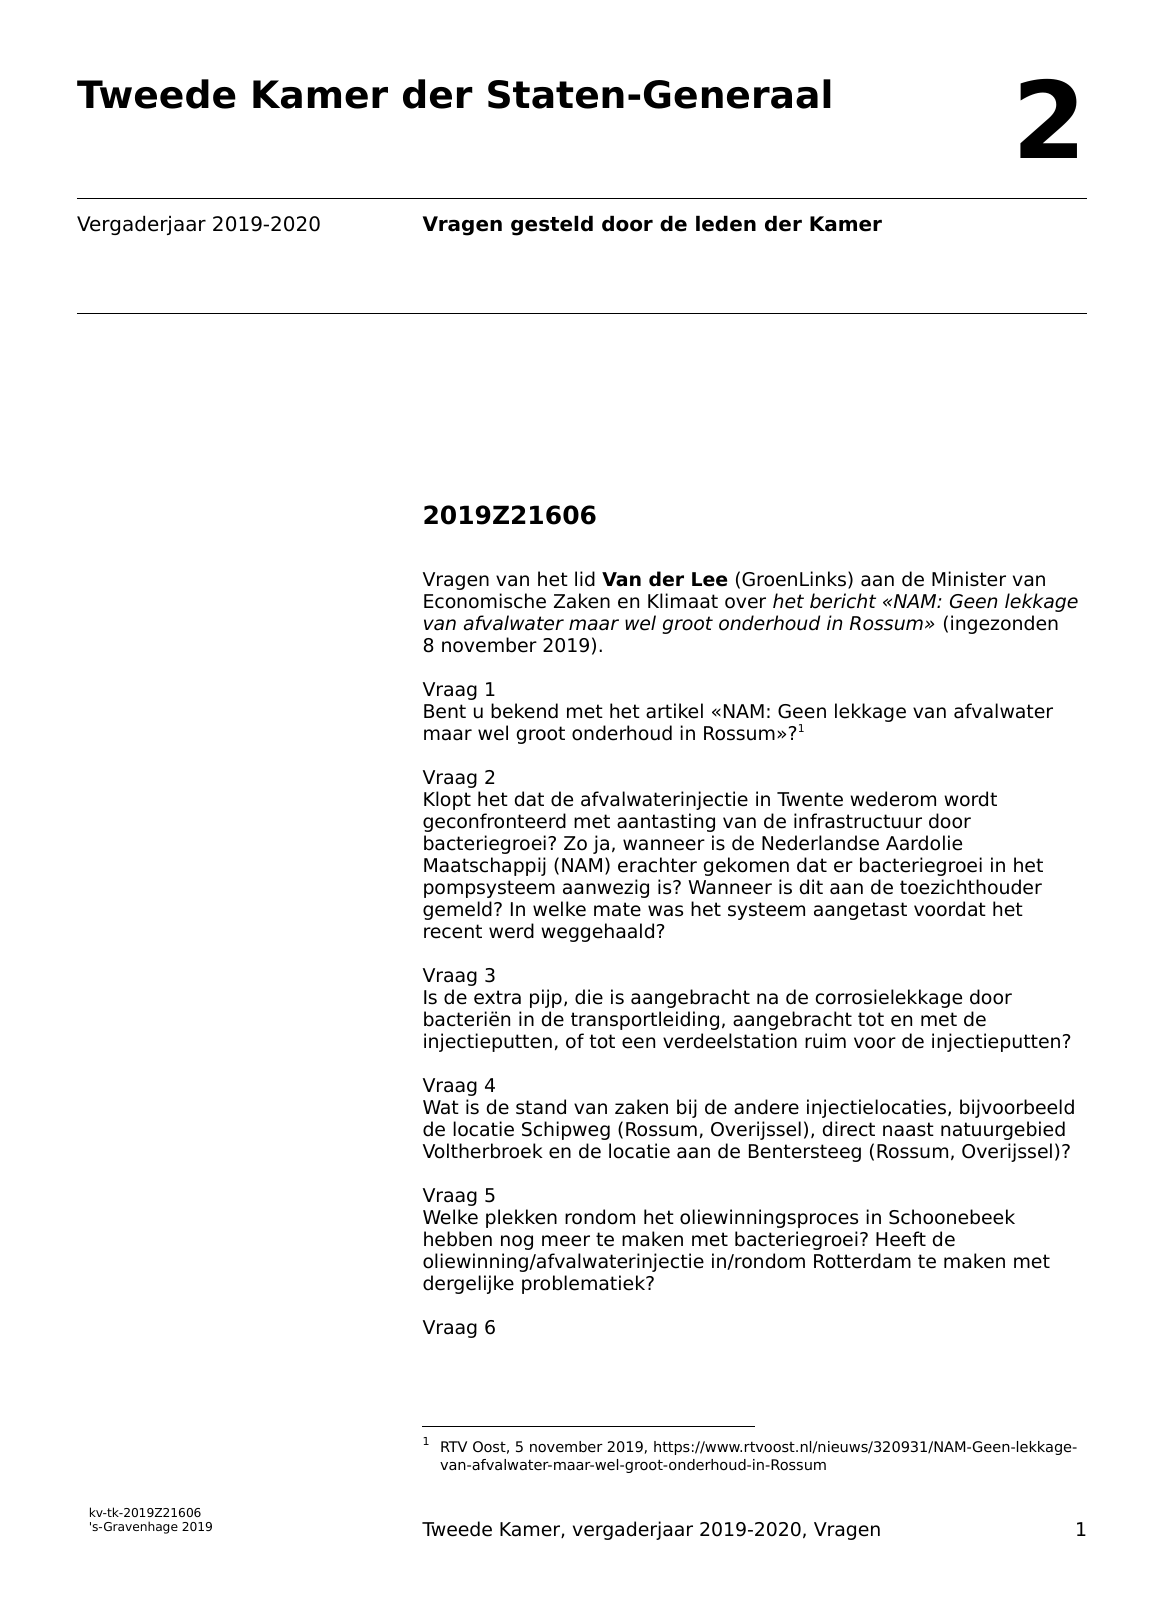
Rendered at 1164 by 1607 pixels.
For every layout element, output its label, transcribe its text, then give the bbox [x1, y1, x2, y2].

table_header Tweede Kamer der Staten-Generaal [77, 59, 886, 198]
text kv-tk-2019Z21606 [88, 1506, 323, 1520]
text 's-Gravenhage 2019 [88, 1520, 323, 1534]
text Wat is de stand van zaken bij de andere injectielocaties, bijvoorbeeld de locatie Schipweg (Rossum, Overijssel), direct naast natuurgebied Voltherbroek en de locatie aan de Bentersteeg (Rossum, Overijssel)? [422, 1097, 1087, 1163]
table_header 2 [886, 59, 1087, 198]
text Vraag 2 [422, 767, 1087, 789]
text Is de extra pijp, die is aangebracht na de corrosielekkage door bacteriën in de transportleiding, aangebracht tot en met de injectieputten, of tot een verdeelstation ruim voor de injectieputten? [422, 987, 1087, 1053]
text Vragen van het lid Van der Lee (GroenLinks) aan de Minister van Economische Zaken en Klimaat over het bericht «NAM: Geen lekkage van afvalwater maar wel groot onderhoud in Rossum» (ingezonden 8 november 2019). [422, 569, 1087, 657]
text Vraag 1 [422, 679, 1087, 701]
text Vraag 5 [422, 1185, 1087, 1207]
text Vraag 4 [422, 1075, 1087, 1097]
text RTV Oost, 5 november 2019, https://www.rtvoost.nl/nieuws/320931/NAM-Geen-lekkage-van-afvalwater-maar-wel-groot-onderhoud-in-Rossum [422, 1435, 1087, 1474]
text Klopt het dat de afvalwaterinjectie in Twente wederom wordt geconfronteerd met aantasting van de infrastructuur door bacteriegroei? Zo ja, wanneer is de Nederlandse Aardolie Maatschappij (NAM) erachter gekomen dat er bacteriegroei in het pompsysteem aanwezig is? Wanneer is dit aan de toezichthouder gemeld? In welke mate was het systeem aangetast voordat het recent werd weggehaald? [422, 789, 1087, 943]
text Bent u bekend met het artikel «NAM: Geen lekkage van afvalwater maar wel groot onderhoud in Rossum»? [422, 701, 1087, 745]
text 2019Z21606 [422, 501, 1087, 531]
table_cell Vragen gesteld door de leden der Kamer [422, 199, 1087, 313]
text Vraag 3 [422, 965, 1087, 987]
text Vraag 6 [422, 1317, 1087, 1339]
text Welke plekken rondom het oliewinningsproces in Schoonebeek hebben nog meer te maken met bacteriegroei? Heeft de oliewinning/afvalwaterinjectie in/rondom Rotterdam te maken met dergelijke problematiek? [422, 1207, 1087, 1295]
table_cell Vergaderjaar 2019-2020 [77, 199, 422, 313]
